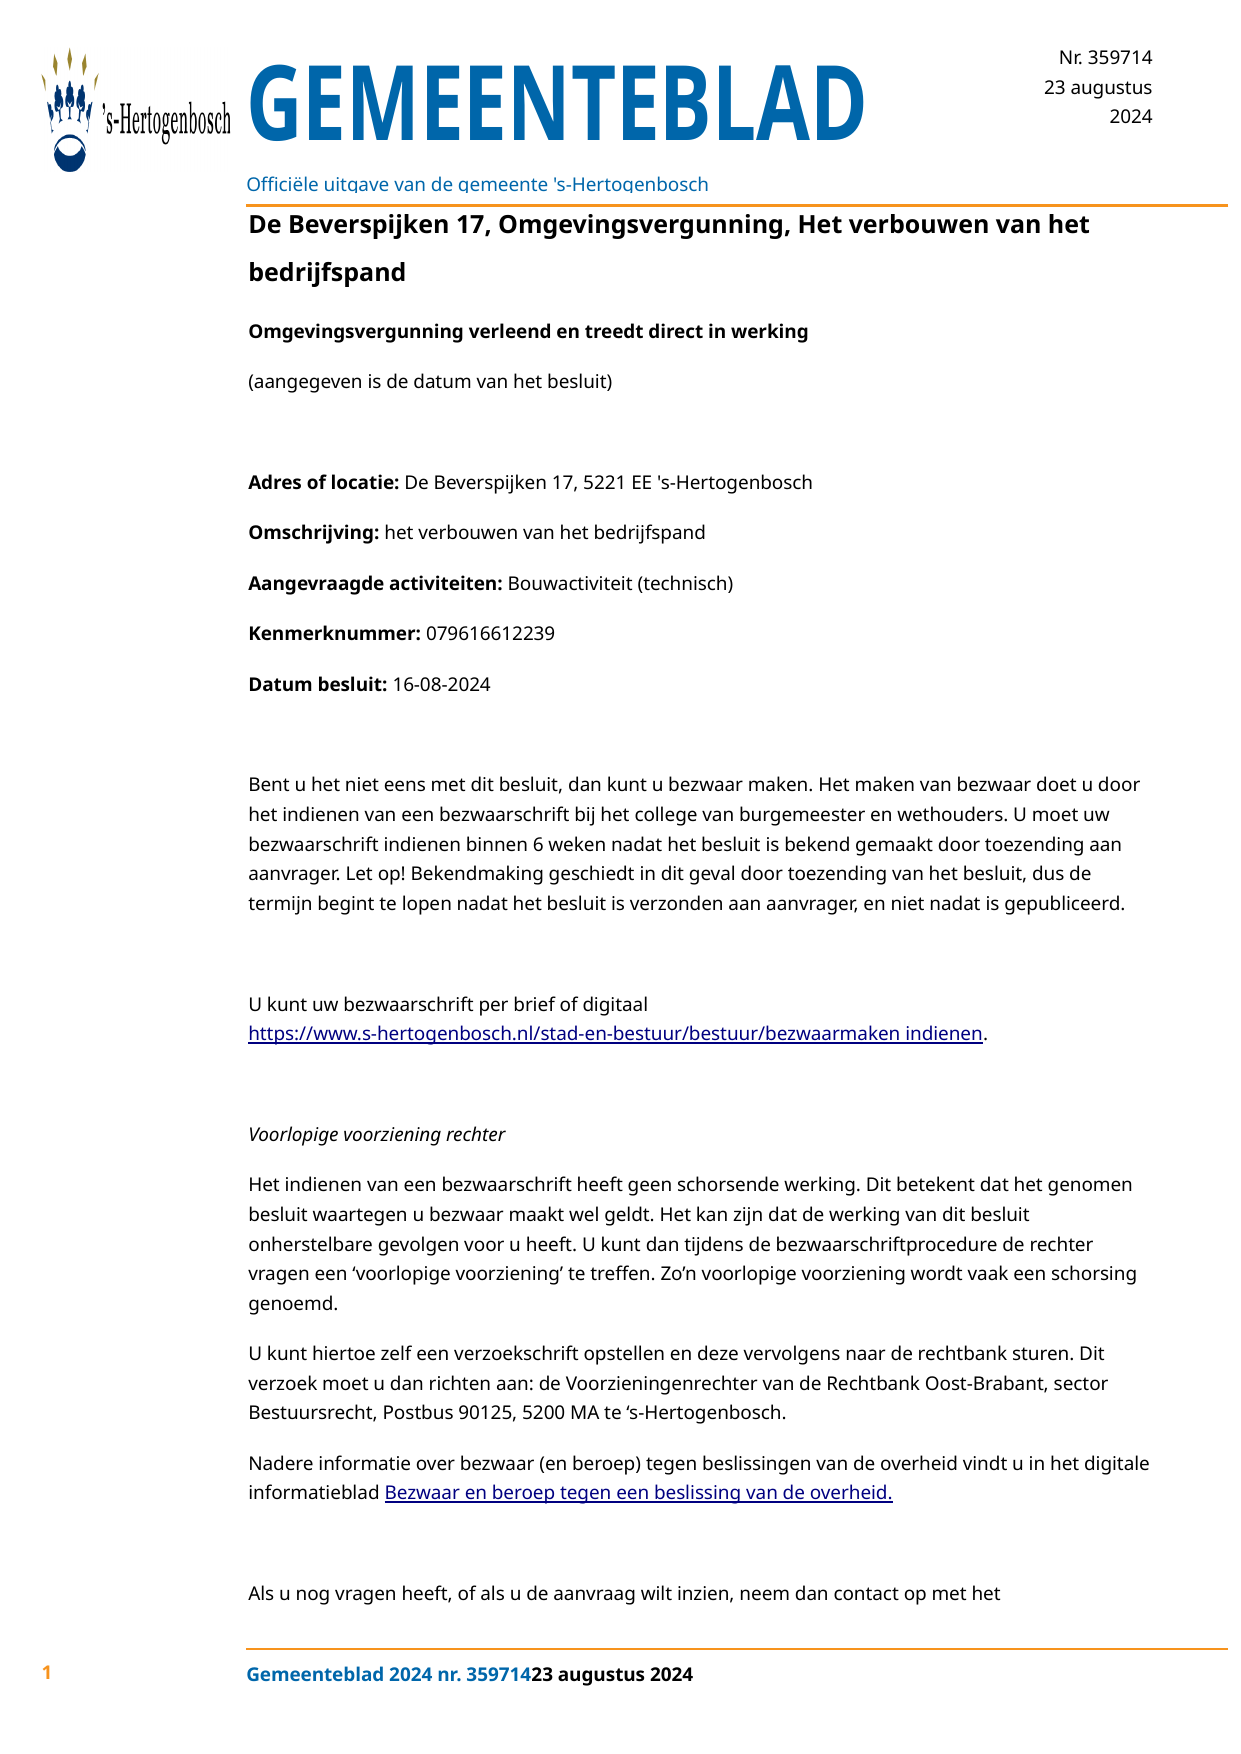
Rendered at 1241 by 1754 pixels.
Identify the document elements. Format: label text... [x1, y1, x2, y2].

text Het indienen van een bezwaarschrift heeft geen schorsende werking. Dit betekent dat het genomen besluit waartegen u bezwaar maakt wel geldt. Het kan zijn dat de werking van dit besluit onherstelbare gevolgen voor u heeft. U kunt dan tijdens de bezwaarschriftprocedure de rechter vragen een ‘voorlopige voorziening’ te treffen. Zo’n voorlopige voorziening wordt vaak een schorsing genoemd. [248, 1172, 1152, 1316]
text Kenmerknummer: 079616612239 [248, 620, 1152, 646]
text (aangegeven is de datum van het besluit) [248, 368, 1152, 394]
text Voorlopige voorziening rechter [248, 1121, 1152, 1147]
text Bent u het niet eens met dit besluit, dan kunt u bezwaar maken. Het maken van bezwaar doet u door het indienen van een bezwaarschrift bij het college van burgemeester en wethouders. U moet uw bezwaarschrift indienen binnen 6 weken nadat het besluit is bekend gemaakt door toezending aan aanvrager. Let op! Bekendmaking geschiedt in dit geval door toezending van het besluit, dus de termijn begint te lopen nadat het besluit is verzonden aan aanvrager, en niet nadat is gepubliceerd. [248, 772, 1152, 916]
text Als u nog vragen heeft, of als u de aanvraag wilt inzien, neem dan contact op met het [248, 1580, 1152, 1606]
text Datum besluit: 16-08-2024 [248, 671, 1152, 697]
text U kunt uw bezwaarschrift per brief of digitaal https://www.s-hertogenbosch.nl/stad-en-bestuur/bestuur/bezwaarmaken indienen. [248, 991, 1152, 1046]
text Nadere informatie over bezwaar (en beroep) tegen beslissingen van de overheid vindt u in het digitale informatieblad Bezwaar en beroep tegen een beslissing van de overheid. [248, 1450, 1152, 1505]
text De Beverspijken 17, Omgevingsvergunning, Het verbouwen van het bedrijfspand [248, 207, 1152, 288]
text U kunt hiertoe zelf een verzoekschrift opstellen en deze vervolgens naar de rechtbank sturen. Dit verzoek moet u dan richten aan: de Voorzieningenrechter van de Rechtbank Oost-Brabant, sector Bestuursrecht, Postbus 90125, 5200 MA te ‘s-Hertogenbosch. [248, 1340, 1152, 1425]
text Aangevraagde activiteiten: Bouwactiviteit (technisch) [248, 570, 1152, 596]
picture [41, 47, 231, 172]
text Adres of locatie: De Beverspijken 17, 5221 EE 's-Hertogenbosch [248, 469, 1152, 495]
text Omschrijving: het verbouwen van het bedrijfspand [248, 519, 1152, 545]
text Omgevingsvergunning verleend en treedt direct in werking [248, 318, 1152, 344]
